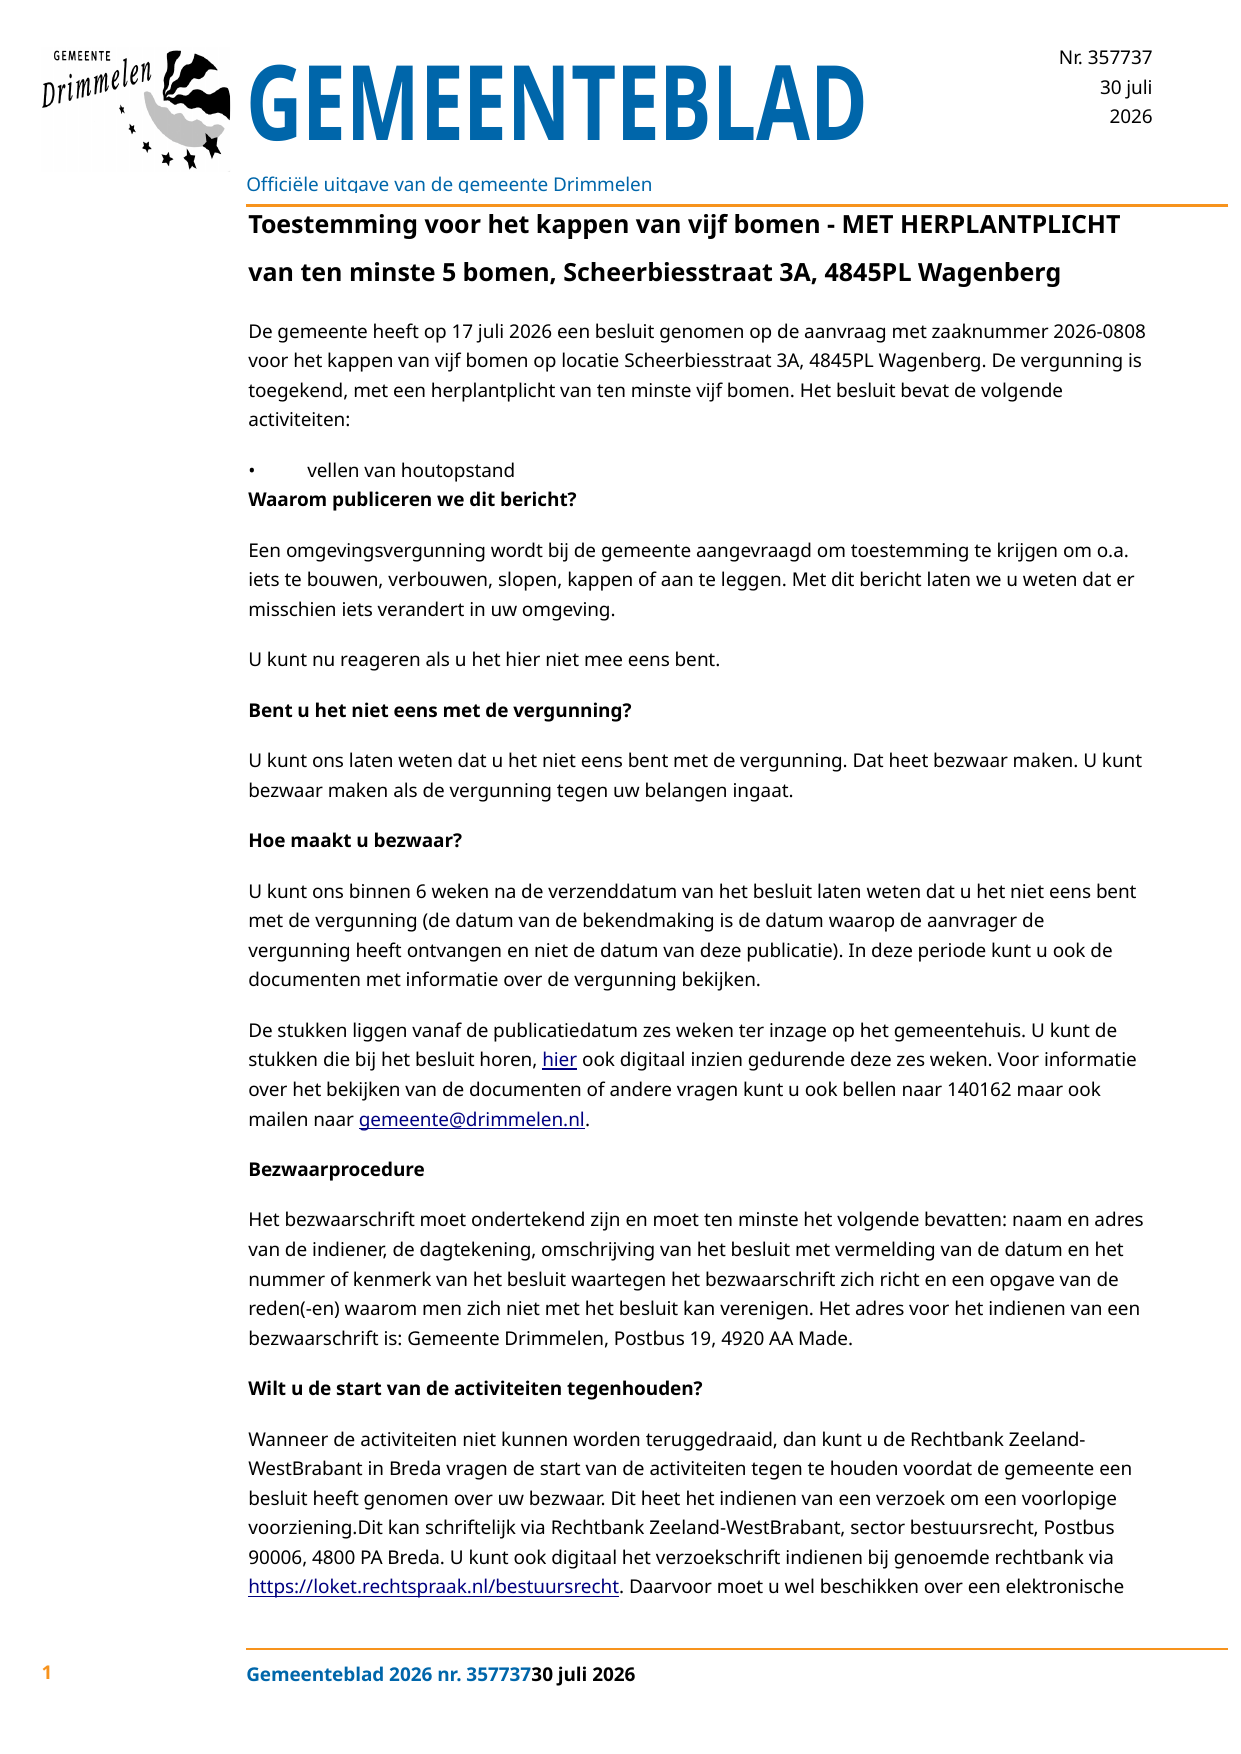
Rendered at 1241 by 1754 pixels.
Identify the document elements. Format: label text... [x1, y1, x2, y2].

text Het bezwaarschrift moet ondertekend zijn en moet ten minste het volgende bevatten: naam en adres van de indiener, de dagtekening, omschrijving van het besluit met vermelding van de datum en het nummer of kenmerk van het besluit waartegen het bezwaarschrift zich richt en een opgave van de reden(-en) waarom men zich niet met het besluit kan verenigen. Het adres voor het indienen van een bezwaarschrift is: Gemeente Drimmelen, Postbus 19, 4920 AA Made. [248, 1207, 1152, 1351]
text U kunt ons binnen 6 weken na de verzenddatum van het besluit laten weten dat u het niet eens bent met de vergunning (de datum van de bekendmaking is de datum waarop de aanvrager de vergunning heeft ontvangen en niet de datum van deze publicatie). In deze periode kunt u ook de documenten met informatie over de vergunning bekijken. [248, 878, 1152, 992]
text Waarom publiceren we dit bericht? [248, 487, 1152, 512]
text De stukken liggen vanaf de publicatiedatum zes weken ter inzage op het gemeentehuis. U kunt de stukken die bij het besluit horen, hier ook digitaal inzien gedurende deze zes weken. Voor informatie over het bekijken van de documenten of andere vragen kunt u ook bellen naar 140162 maar ook mailen naar gemeente@drimmelen.nl. [248, 1017, 1152, 1132]
text Hoe maakt u bezwaar? [248, 827, 1152, 853]
text Wanneer de activiteiten niet kunnen worden teruggedraaid, dan kunt u de Rechtbank Zeeland-WestBrabant in Breda vragen de start van de activiteiten tegen te houden voordat de gemeente een besluit heeft genomen over uw bezwaar. Dit heet het indienen van een verzoek om een voorlopige voorziening.Dit kan schriftelijk via Rechtbank Zeeland-WestBrabant, sector bestuursrecht, Postbus 90006, 4800 PA Breda. U kunt ook digitaal het verzoekschrift indienen bij genoemde rechtbank via https://loket.rechtspraak.nl/bestuursrecht. Daarvoor moet u wel beschikken over een elektronische [248, 1426, 1152, 1599]
text De gemeente heeft op 17 juli 2026 een besluit genomen op de aanvraag met zaaknummer 2026-0808 voor het kappen van vijf bomen op locatie Scheerbiesstraat 3A, 4845PL Wagenberg. De vergunning is toegekend, met een herplantplicht van ten minste vijf bomen. Het besluit bevat de volgende activiteiten: [248, 318, 1152, 432]
list vellen van houtopstand [248, 457, 1152, 483]
text Bezwaarprocedure [248, 1156, 1152, 1182]
text Bent u het niet eens met de vergunning? [248, 697, 1152, 723]
text Een omgevingsvergunning wordt bij de gemeente aangevraagd om toestemming te krijgen om o.a. iets te bouwen, verbouwen, slopen, kappen of aan te leggen. Met dit bericht laten we u weten dat er misschien iets verandert in uw omgeving. [248, 537, 1152, 622]
text Wilt u de start van de activiteiten tegenhouden? [248, 1375, 1152, 1401]
picture [41, 47, 231, 172]
text U kunt ons laten weten dat u het niet eens bent met de vergunning. Dat heet bezwaar maken. U kunt bezwaar maken als de vergunning tegen uw belangen ingaat. [248, 747, 1152, 803]
text Toestemming voor het kappen van vijf bomen - MET HERPLANTPLICHT van ten minste 5 bomen, Scheerbiesstraat 3A, 4845PL Wagenberg [248, 207, 1152, 288]
text U kunt nu reageren als u het hier niet mee eens bent. [248, 647, 1152, 672]
